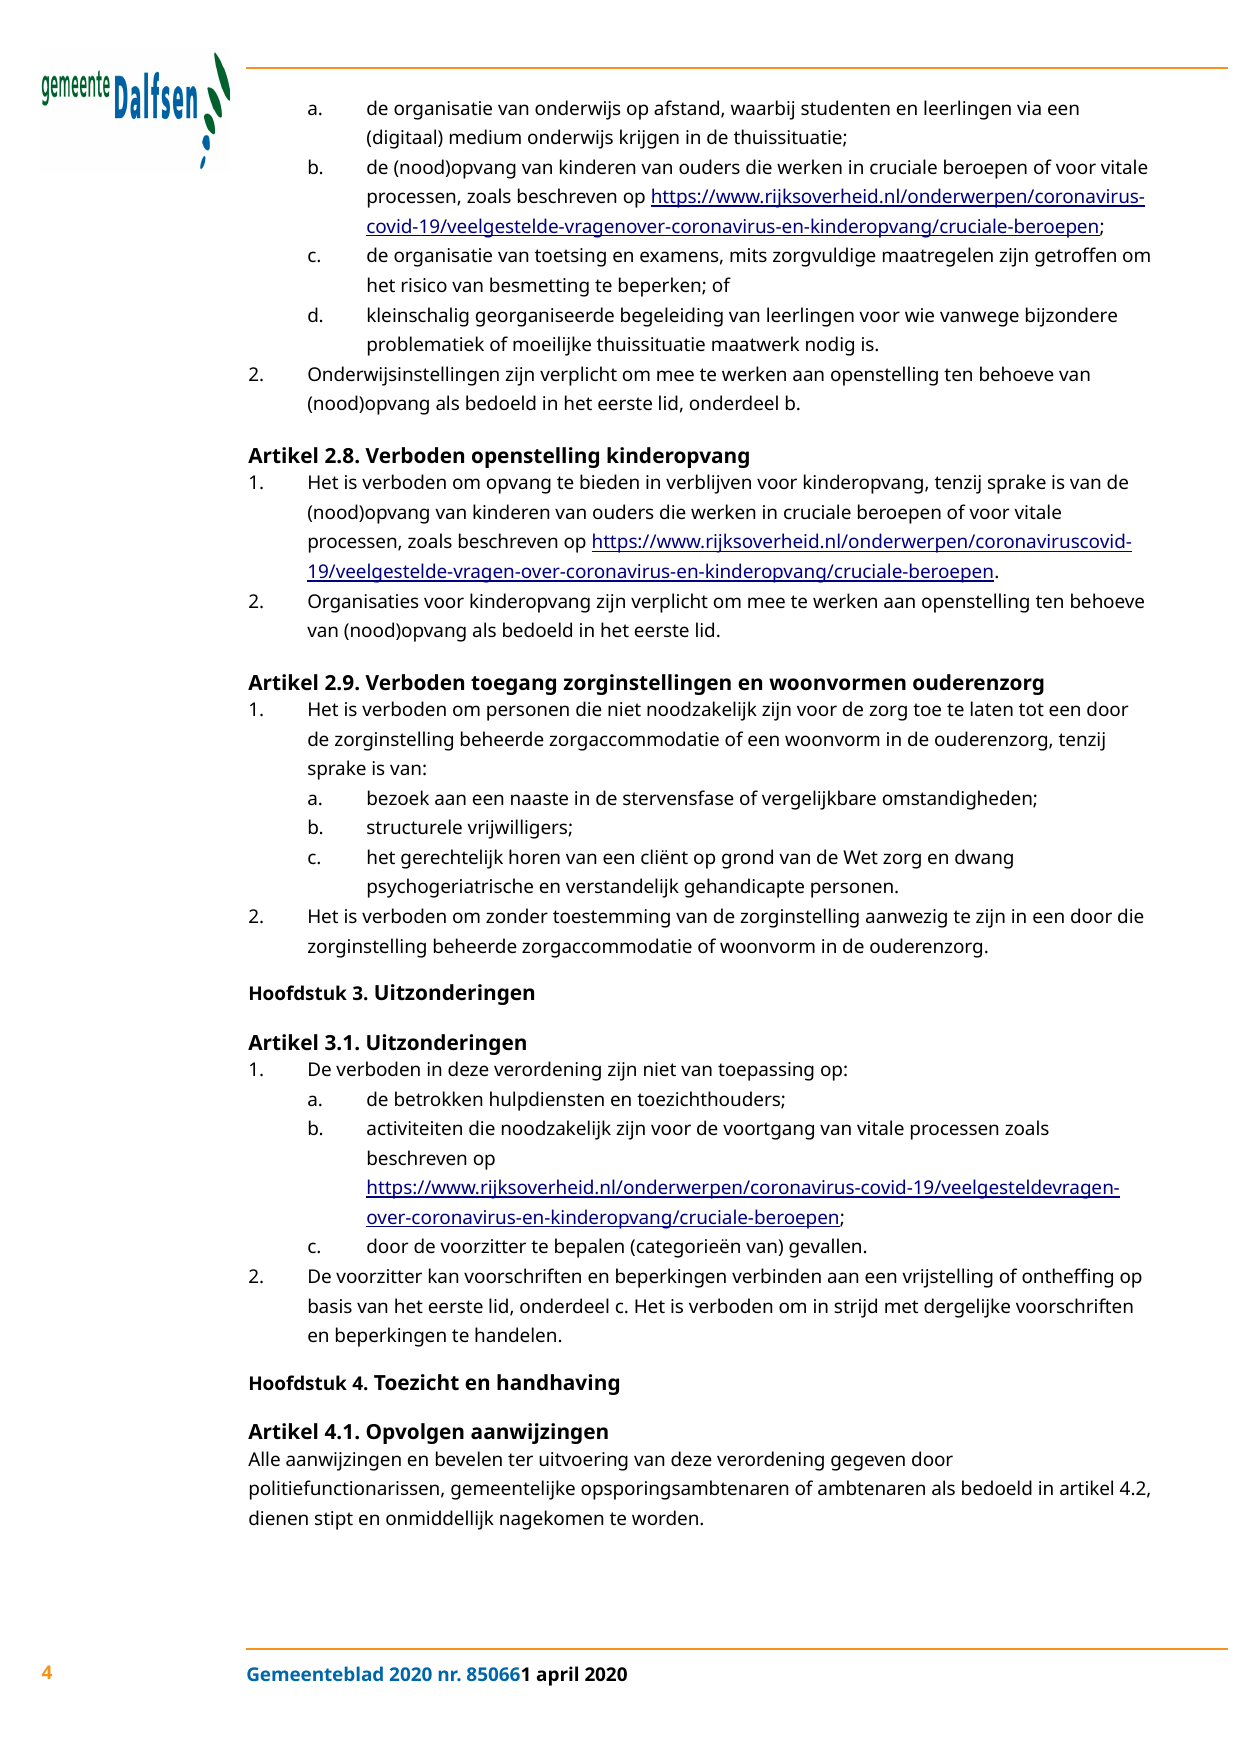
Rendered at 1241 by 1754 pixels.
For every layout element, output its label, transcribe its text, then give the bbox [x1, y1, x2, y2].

list activiteiten die noodzakelijk zijn voor de voortgang van vitale processen zoals beschreven op https://www.rijksoverheid.nl/onderwerpen/coronavirus-covid-19/veelgesteldevragen-over-coronavirus-en-kinderopvang/cruciale-beroepen; [307, 1115, 1152, 1230]
list de organisatie van onderwijs op afstand, waarbij studenten en leerlingen via een (digitaal) medium onderwijs krijgen in de thuissituatie; [307, 95, 1152, 150]
list Het is verboden om personen die niet noodzakelijk zijn voor de zorg toe te laten tot een door de zorginstelling beheerde zorgaccommodatie of een woonvorm in de ouderenzorg, tenzij sprake is van: [248, 696, 1152, 781]
list Het is verboden om zonder toestemming van de zorginstelling aanwezig te zijn in een door die zorginstelling beheerde zorgaccommodatie of woonvorm in de ouderenzorg. [248, 903, 1152, 959]
list structurele vrijwilligers; [307, 814, 1152, 840]
text Artikel 4.1. Opvolgen aanwijzingen [248, 1417, 1152, 1446]
list Organisaties voor kinderopvang zijn verplicht om mee te werken aan openstelling ten behoeve van (nood)opvang als bedoeld in het eerste lid. [248, 588, 1152, 643]
list De voorzitter kan voorschriften en beperkingen verbinden aan een vrijstelling of ontheffing op basis van het eerste lid, onderdeel c. Het is verboden om in strijd met dergelijke voorschriften en beperkingen te handelen. [248, 1263, 1152, 1348]
list de (nood)opvang van kinderen van ouders die werken in cruciale beroepen of voor vitale processen, zoals beschreven op https://www.rijksoverheid.nl/onderwerpen/coronavirus-covid-19/veelgestelde-vragenover-coronavirus-en-kinderopvang/cruciale-beroepen; [307, 154, 1152, 239]
picture [41, 47, 231, 172]
list kleinschalig georganiseerde begeleiding van leerlingen voor wie vanwege bijzondere problematiek of moeilijke thuissituatie maatwerk nodig is. [307, 302, 1152, 357]
list bezoek aan een naaste in de stervensfase of vergelijkbare omstandigheden; [307, 785, 1152, 811]
text Alle aanwijzingen en bevelen ter uitvoering van deze verordening gegeven door politiefunctionarissen, gemeentelijke opsporingsambtenaren of ambtenaren als bedoeld in artikel 4.2, dienen stipt en onmiddellijk nagekomen te worden. [248, 1446, 1152, 1531]
list het gerechtelijk horen van een cliënt op grond van de Wet zorg en dwang psychogeriatrische en verstandelijk gehandicapte personen. [307, 844, 1152, 899]
text Hoofdstuk 4. Toezicht en handhaving [248, 1368, 1152, 1397]
text Artikel 2.8. Verboden openstelling kinderopvang [248, 441, 1152, 469]
list door de voorzitter te bepalen (categorieën van) gevallen. [307, 1234, 1152, 1259]
list Het is verboden om opvang te bieden in verblijven voor kinderopvang, tenzij sprake is van de (nood)opvang van kinderen van ouders die werken in cruciale beroepen of voor vitale processen, zoals beschreven op https://www.rijksoverheid.nl/onderwerpen/coronaviruscovid-19/veelgestelde-vragen-over-coronavirus-en-kinderopvang/cruciale-beroepen. [248, 469, 1152, 584]
list de organisatie van toetsing en examens, mits zorgvuldige maatregelen zijn getroffen om het risico van besmetting te beperken; of [307, 243, 1152, 298]
list De verboden in deze verordening zijn niet van toepassing op: [248, 1056, 1152, 1082]
text Hoofdstuk 3. Uitzonderingen [248, 978, 1152, 1007]
list de betrokken hulpdiensten en toezichthouders; [307, 1086, 1152, 1112]
text Artikel 2.9. Verboden toegang zorginstellingen en woonvormen ouderenzorg [248, 668, 1152, 696]
text Artikel 3.1. Uitzonderingen [248, 1028, 1152, 1056]
list Onderwijsinstellingen zijn verplicht om mee te werken aan openstelling ten behoeve van (nood)opvang als bedoeld in het eerste lid, onderdeel b. [248, 361, 1152, 416]
